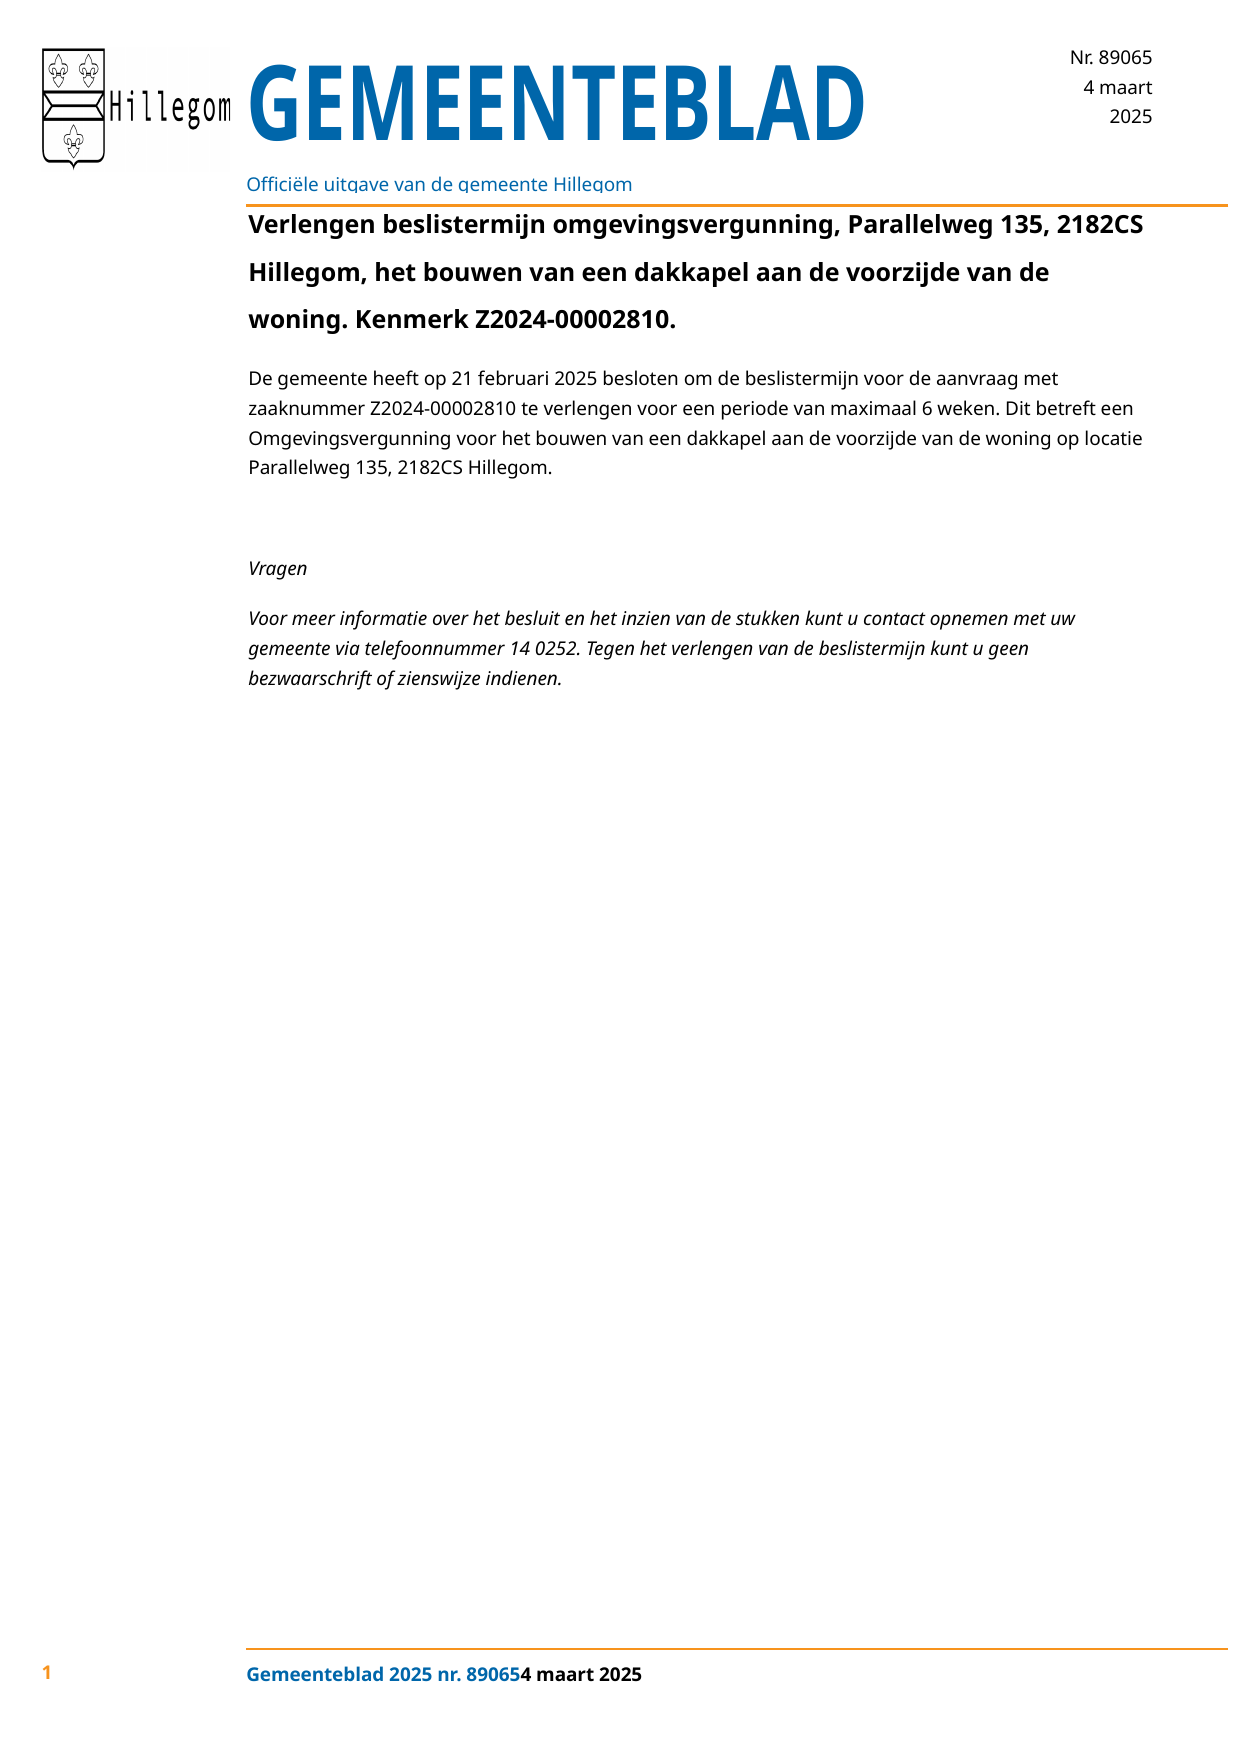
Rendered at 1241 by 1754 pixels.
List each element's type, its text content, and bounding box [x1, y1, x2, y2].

text Verlengen beslistermijn omgevingsvergunning, Parallelweg 135, 2182CS Hillegom, het bouwen van een dakkapel aan de voorzijde van de woning. Kenmerk Z2024-00002810. [248, 207, 1152, 336]
text Vragen [248, 555, 1152, 581]
text Voor meer informatie over het besluit en het inzien van de stukken kunt u contact opnemen met uw gemeente via telefoonnummer 14 0252. Tegen het verlengen van de beslistermijn kunt u geen bezwaarschrift of zienswijze indienen. [248, 606, 1152, 690]
picture [41, 47, 231, 172]
text De gemeente heeft op 21 februari 2025 besloten om de beslistermijn voor de aanvraag met zaaknummer Z2024-00002810 te verlengen voor een periode van maximaal 6 weken. Dit betreft een Omgevingsvergunning voor het bouwen van een dakkapel aan de voorzijde van de woning op locatie Parallelweg 135, 2182CS Hillegom. [248, 366, 1152, 480]
